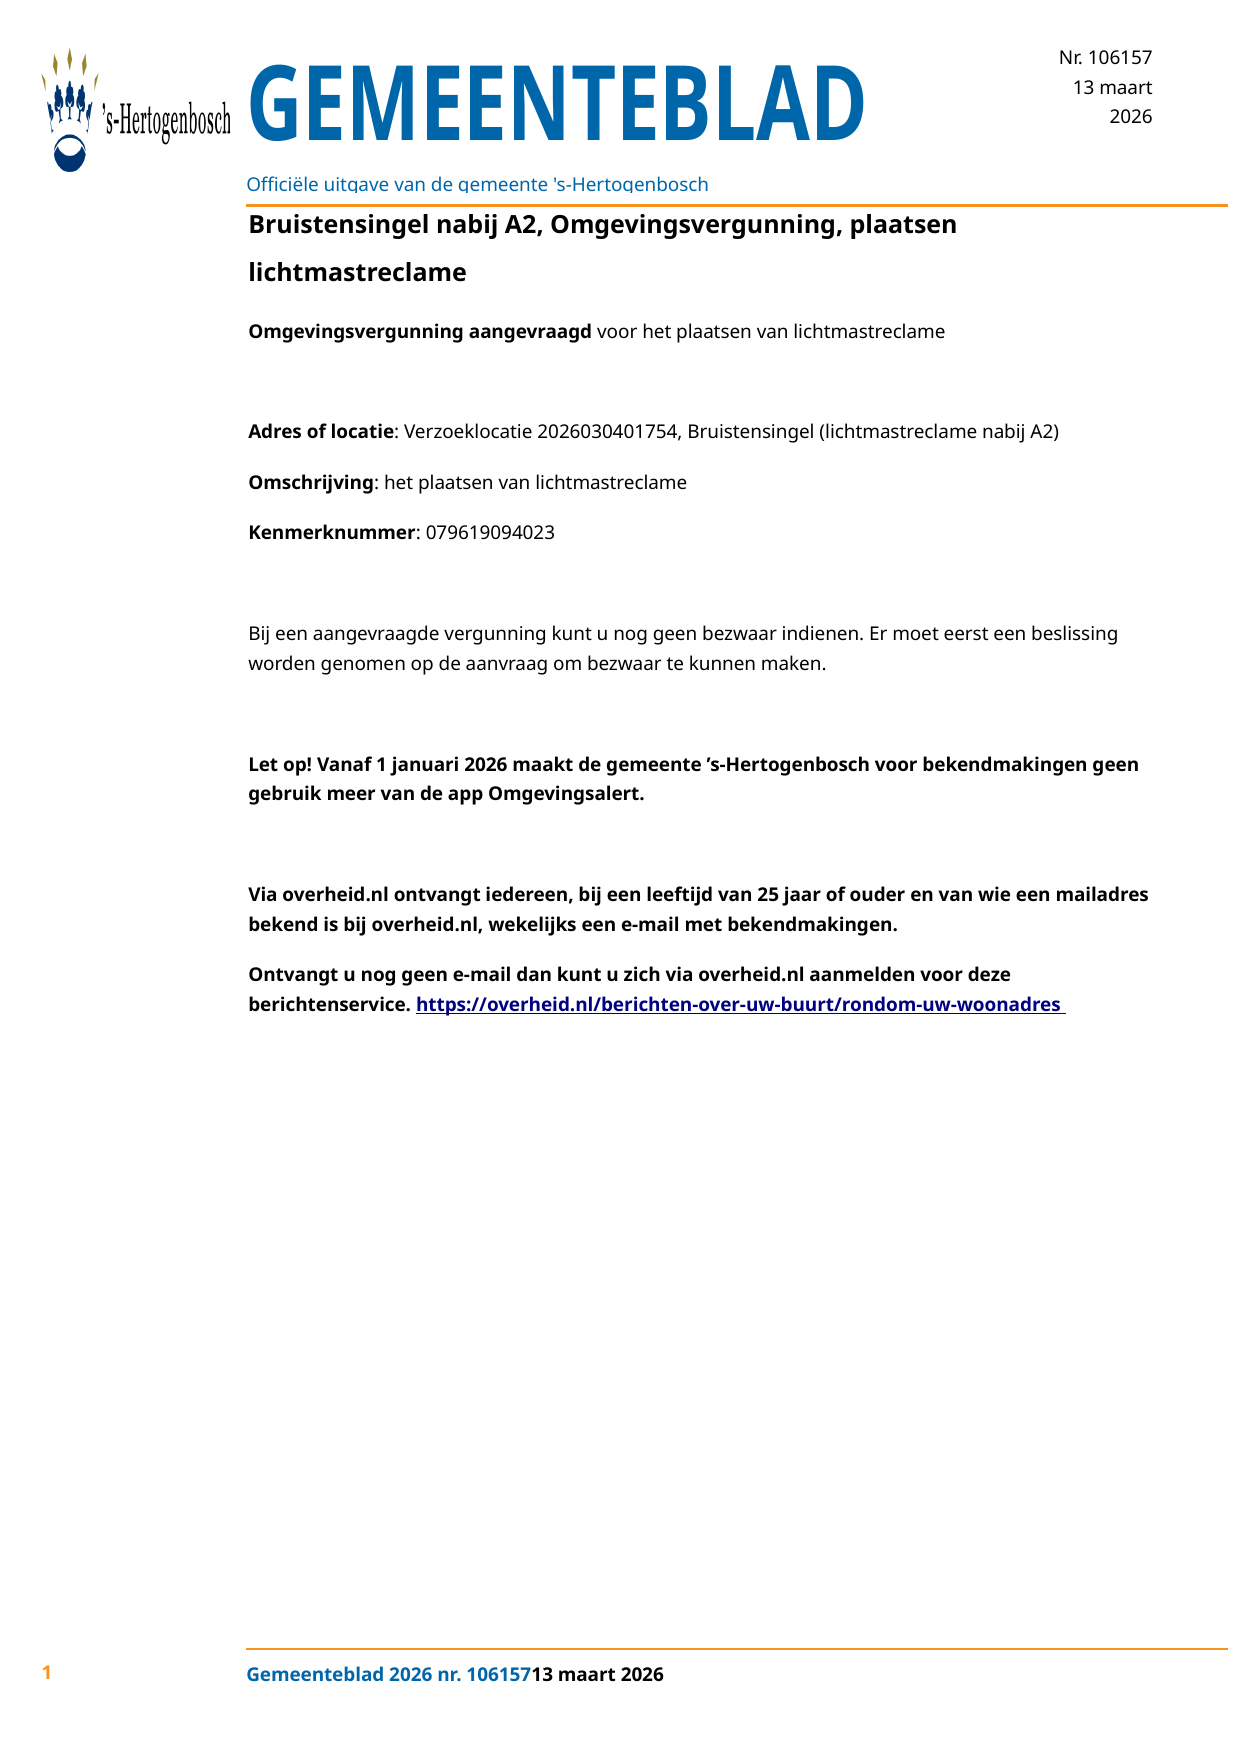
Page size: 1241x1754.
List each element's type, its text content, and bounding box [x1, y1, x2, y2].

text Adres of locatie: Verzoeklocatie 2026030401754, Bruistensingel (lichtmastreclame nabij A2) [248, 419, 1152, 444]
text Via overheid.nl ontvangt iedereen, bij een leeftijd van 25 jaar of ouder en van wie een mailadres bekend is bij overheid.nl, wekelijks een e-mail met bekendmakingen. [248, 881, 1152, 937]
text Kenmerknummer: 079619094023 [248, 519, 1152, 545]
text Omschrijving: het plaatsen van lichtmastreclame [248, 469, 1152, 495]
text Bruistensingel nabij A2, Omgevingsvergunning, plaatsen lichtmastreclame [248, 207, 1152, 288]
text Omgevingsvergunning aangevraagd voor het plaatsen van lichtmastreclame [248, 318, 1152, 344]
text Ontvangt u nog geen e-mail dan kunt u zich via overheid.nl aanmelden voor deze berichtenservice. https://overheid.nl/berichten-over-uw-buurt/rondom-uw-woonadres [248, 961, 1152, 1017]
text Bij een aangevraagde vergunning kunt u nog geen bezwaar indienen. Er moet eerst een beslissing worden genomen op de aanvraag om bezwaar te kunnen maken. [248, 620, 1152, 676]
picture [41, 47, 231, 172]
text Let op! Vanaf 1 januari 2026 maakt de gemeente ’s-Hertogenbosch voor bekendmakingen geen gebruik meer van de app Omgevingsalert. [248, 751, 1152, 806]
